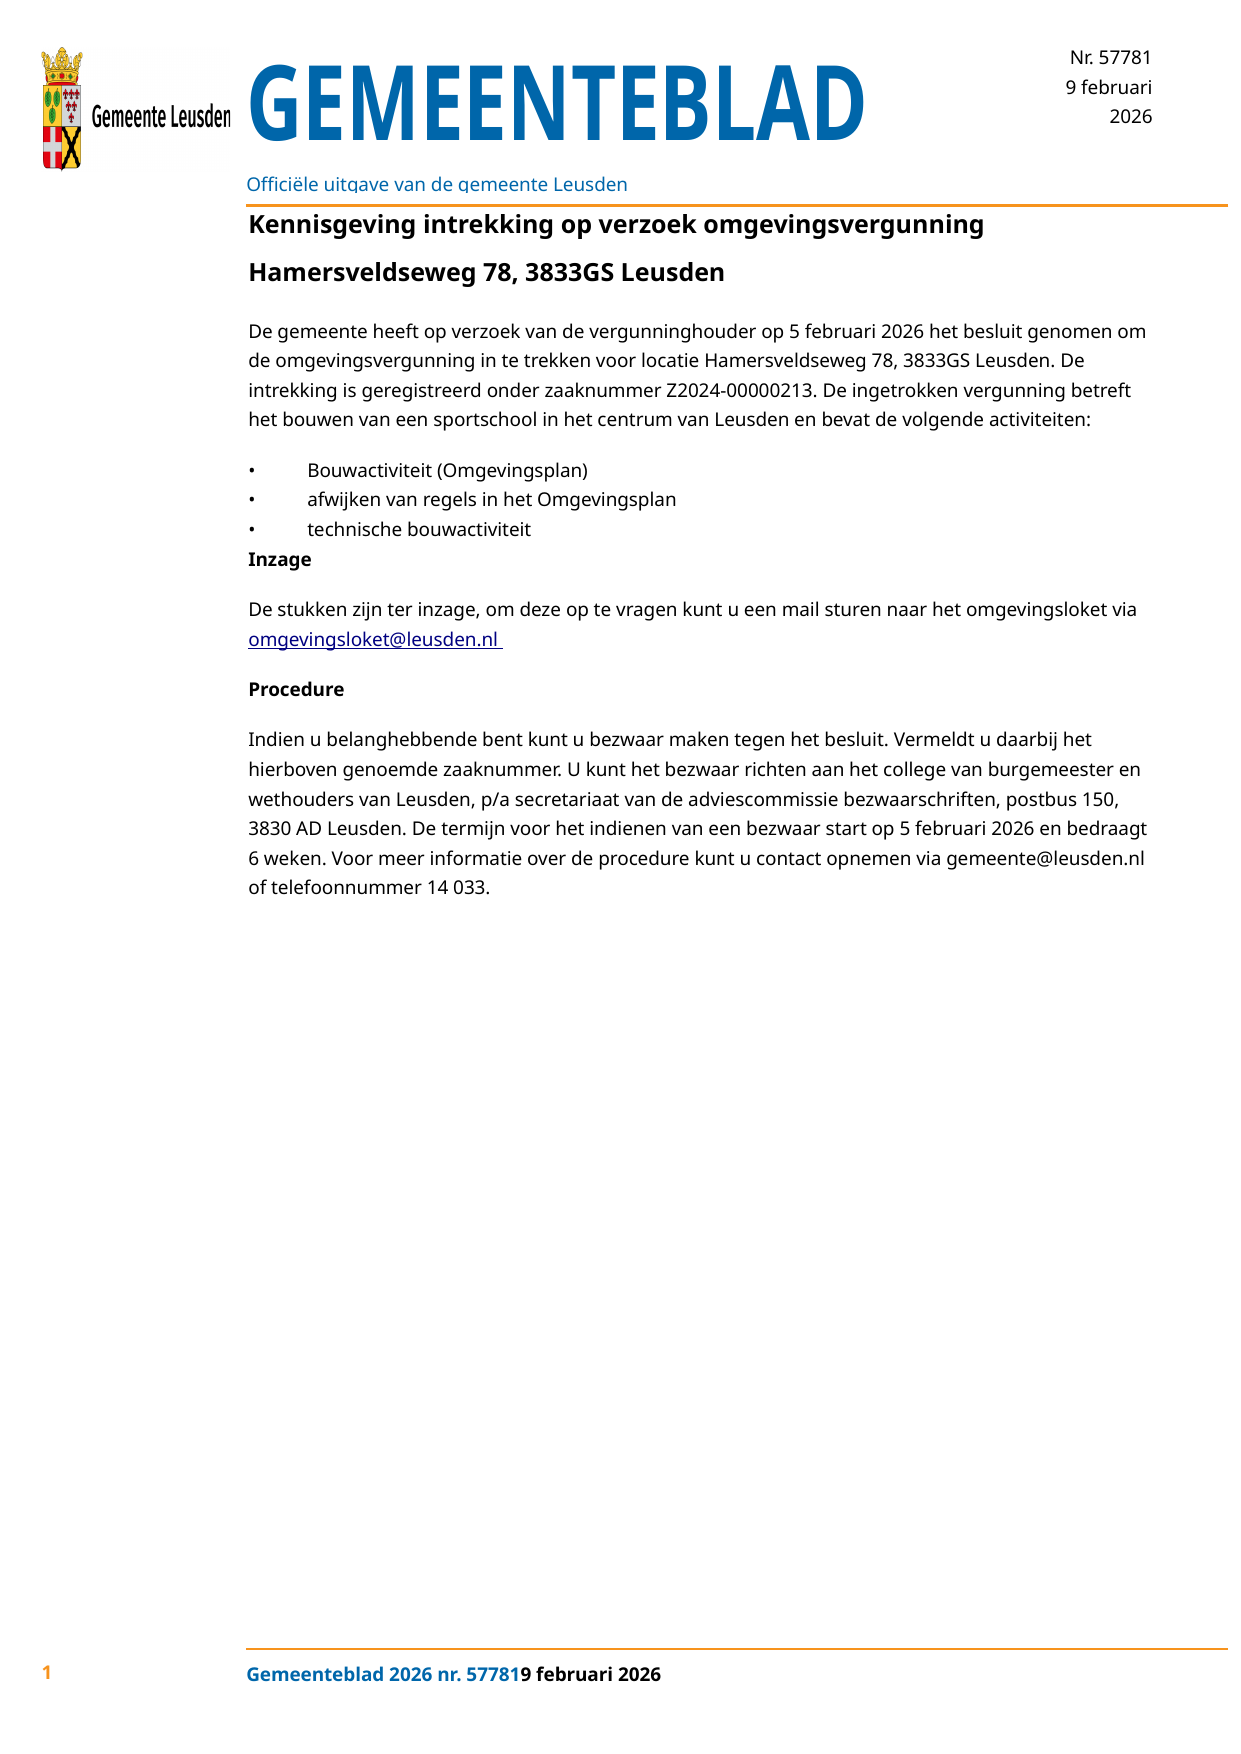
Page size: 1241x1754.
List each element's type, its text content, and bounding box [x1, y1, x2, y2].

list technische bouwactiviteit [248, 516, 1152, 542]
text De stukken zijn ter inzage, om deze op te vragen kunt u een mail sturen naar het omgevingsloket via omgevingsloket@leusden.nl [248, 596, 1152, 652]
text Procedure [248, 676, 1152, 702]
picture [41, 47, 231, 172]
text Inzage [248, 546, 1152, 572]
text De gemeente heeft op verzoek van de vergunninghouder op 5 februari 2026 het besluit genomen om de omgevingsvergunning in te trekken voor locatie Hamersveldseweg 78, 3833GS Leusden. De intrekking is geregistreerd onder zaaknummer Z2024-00000213. De ingetrokken vergunning betreft het bouwen van een sportschool in het centrum van Leusden en bevat de volgende activiteiten: [248, 318, 1152, 432]
text Indien u belanghebbende bent kunt u bezwaar maken tegen het besluit. Vermeldt u daarbij het hierboven genoemde zaaknummer. U kunt het bezwaar richten aan het college van burgemeester en wethouders van Leusden, p/a secretariaat van de adviescommissie bezwaarschriften, postbus 150, 3830 AD Leusden. De termijn voor het indienen van een bezwaar start op 5 februari 2026 en bedraagt 6 weken. Voor meer informatie over de procedure kunt u contact opnemen via gemeente@leusden.nl of telefoonnummer 14 033. [248, 727, 1152, 900]
list afwijken van regels in het Omgevingsplan [248, 487, 1152, 512]
text Kennisgeving intrekking op verzoek omgevingsvergunning Hamersveldseweg 78, 3833GS Leusden [248, 207, 1152, 288]
list Bouwactiviteit (Omgevingsplan) [248, 457, 1152, 483]
